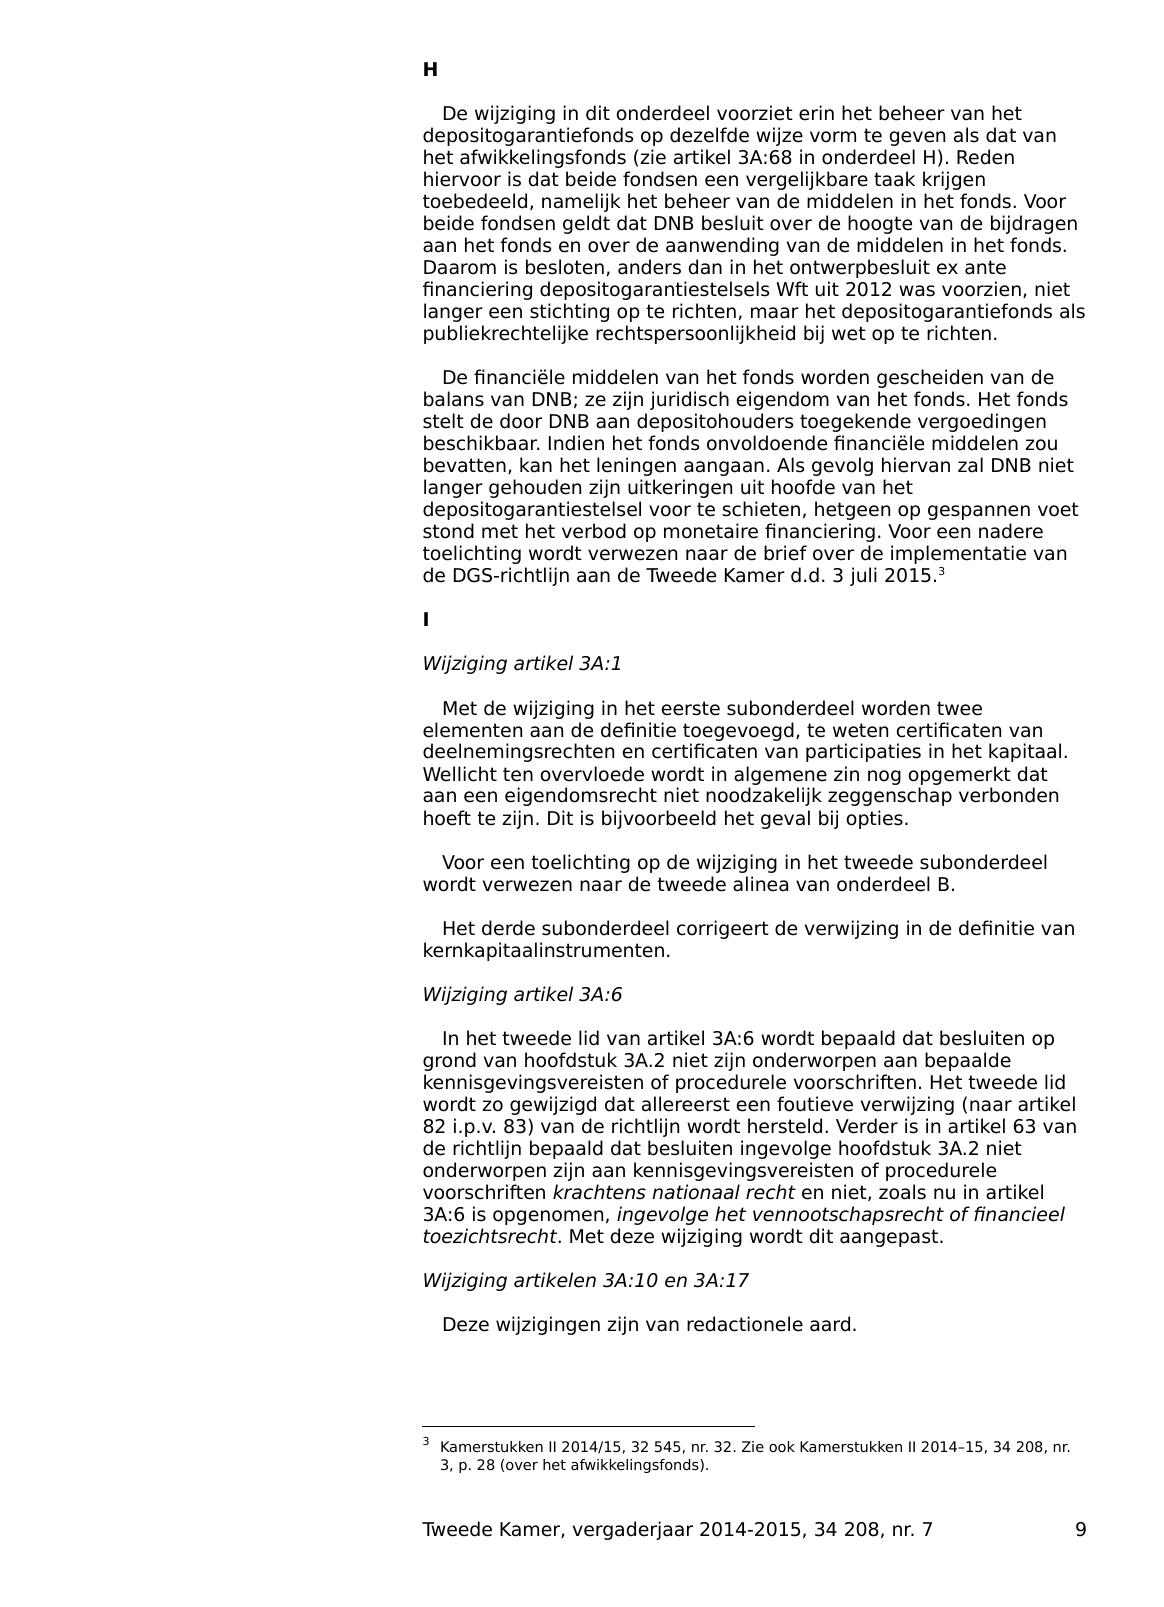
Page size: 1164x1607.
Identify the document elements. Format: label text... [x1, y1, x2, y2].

text In het tweede lid van artikel 3A:6 wordt bepaald dat besluiten op grond van hoofdstuk 3A.2 niet zijn onderworpen aan bepaalde kennisgevingsvereisten of procedurele voorschriften. Het tweede lid wordt zo gewijzigd dat allereerst een foutieve verwijzing (naar artikel 82 i.p.v. 83) van de richtlijn wordt hersteld. Verder is in artikel 63 van de richtlijn bepaald dat besluiten ingevolge hoofdstuk 3A.2 niet onderworpen zijn aan kennisgevingsvereisten of procedurele voorschriften krachtens nationaal recht en niet, zoals nu in artikel 3A:6 is opgenomen, ingevolge het vennootschapsrecht of financieel toezichtsrecht. Met deze wijziging wordt dit aangepast. [422, 1028, 1087, 1248]
text Het derde subonderdeel corrigeert de verwijzing in de definitie van kernkapitaalinstrumenten. [422, 918, 1087, 962]
text Met de wijziging in het eerste subonderdeel worden twee elementen aan de definitie toegevoegd, te weten certificaten van deelnemingsrechten en certificaten van participaties in het kapitaal. Wellicht ten overvloede wordt in algemene zin nog opgemerkt dat aan een eigendomsrecht niet noodzakelijk zeggenschap verbonden hoeft te zijn. Dit is bijvoorbeeld het geval bij opties. [422, 697, 1087, 829]
text De wijziging in dit onderdeel voorziet erin het beheer van het depositogarantiefonds op dezelfde wijze vorm te geven als dat van het afwikkelingsfonds (zie artikel 3A:68 in onderdeel H). Reden hiervoor is dat beide fondsen een vergelijkbare taak krijgen toebedeeld, namelijk het beheer van de middelen in het fonds. Voor beide fondsen geldt dat DNB besluit over de hoogte van de bijdragen aan het fonds en over de aanwending van de middelen in het fonds. Daarom is besloten, anders dan in het ontwerpbesluit ex ante financiering depositogarantiestelsels Wft uit 2012 was voorzien, niet langer een stichting op te richten, maar het depositogarantiefonds als publiekrechtelijke rechtspersoonlijkheid bij wet op te richten. [422, 103, 1087, 345]
text Kamerstukken II 2014/15, 32 545, nr. 32. Zie ook Kamerstukken II 2014–15, 34 208, nr. 3, p. 28 (over het afwikkelingsfonds). [422, 1435, 1087, 1474]
text De financiële middelen van het fonds worden gescheiden van de balans van DNB; ze zijn juridisch eigendom van het fonds. Het fonds stelt de door DNB aan depositohouders toegekende vergoedingen beschikbaar. Indien het fonds onvoldoende financiële middelen zou bevatten, kan het leningen aangaan. Als gevolg hiervan zal DNB niet langer gehouden zijn uitkeringen uit hoofde van het depositogarantiestelsel voor te schieten, hetgeen op gespannen voet stond met het verbod op monetaire financiering. Voor een nadere toelichting wordt verwezen naar de brief over de implementatie van de DGS-richtlijn aan de Tweede Kamer d.d. 3 juli 2015. [422, 367, 1087, 587]
text Voor een toelichting op de wijziging in het tweede subonderdeel wordt verwezen naar de tweede alinea van onderdeel B. [422, 852, 1087, 896]
subtitle H [422, 59, 1087, 81]
text Deze wijzigingen zijn van redactionele aard. [422, 1314, 1087, 1336]
subtitle Wijziging artikel 3A:6 [422, 984, 1087, 1006]
subtitle Wijziging artikelen 3A:10 en 3A:17 [422, 1270, 1087, 1292]
subtitle Wijziging artikel 3A:1 [422, 653, 1087, 675]
subtitle I [422, 609, 1087, 631]
